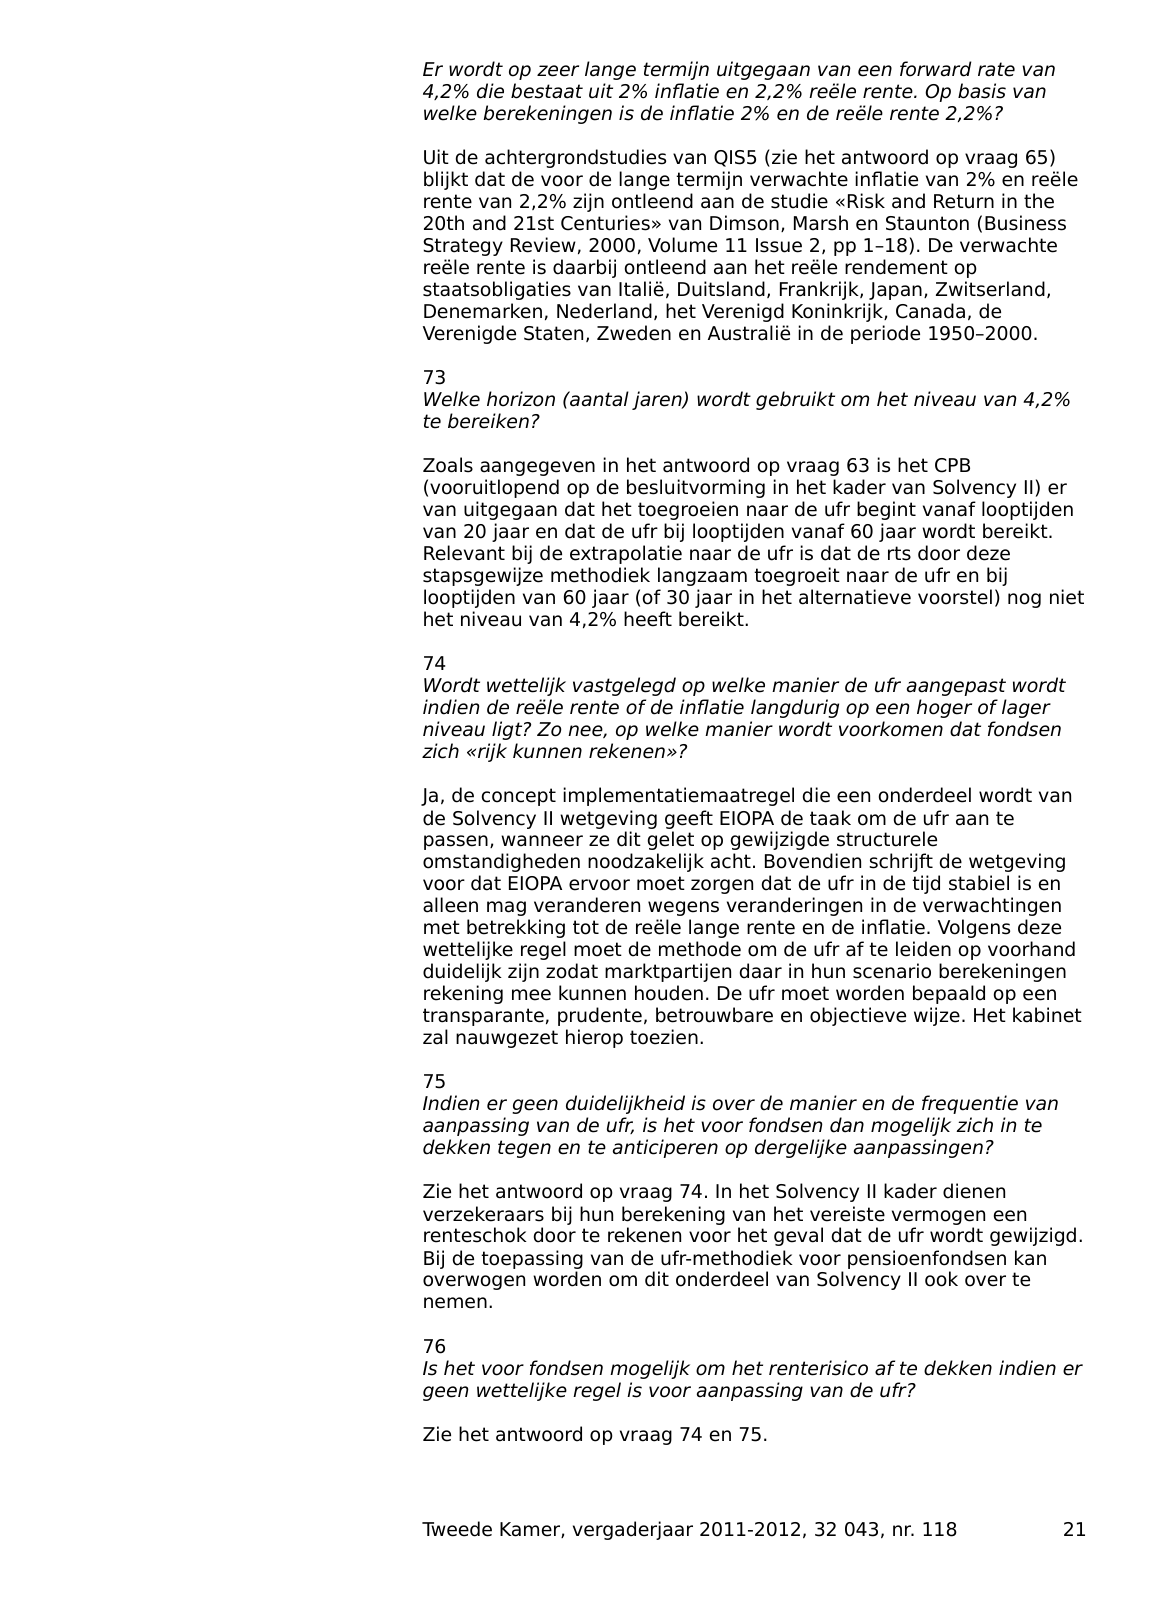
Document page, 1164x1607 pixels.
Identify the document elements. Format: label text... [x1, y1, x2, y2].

text Er wordt op zeer lange termijn uitgegaan van een forward rate van 4,2% die bestaat uit 2% inflatie en 2,2% reële rente. Op basis van welke berekeningen is de inflatie 2% en de reële rente 2,2%? [422, 59, 1087, 125]
text Is het voor fondsen mogelijk om het renterisico af te dekken indien er geen wettelijke regel is voor aanpassing van de ufr? [422, 1357, 1087, 1401]
text Ja, de concept implementatiemaatregel die een onderdeel wordt van de Solvency II wetgeving geeft EIOPA de taak om de ufr aan te passen, wanneer ze dit gelet op gewijzigde structurele omstandigheden noodzakelijk acht. Bovendien schrijft de wetgeving voor dat EIOPA ervoor moet zorgen dat de ufr in de tijd stabiel is en alleen mag veranderen wegens veranderingen in de verwachtingen met betrekking tot de reële lange rente en de inflatie. Volgens deze wettelijke regel moet de methode om de ufr af te leiden op voorhand duidelijk zijn zodat marktpartijen daar in hun scenario berekeningen rekening mee kunnen houden. De ufr moet worden bepaald op een transparante, prudente, betrouwbare en objectieve wijze. Het kabinet zal nauwgezet hierop toezien. [422, 785, 1087, 1049]
text Zoals aangegeven in het antwoord op vraag 63 is het CPB (vooruitlopend op de besluitvorming in het kader van Solvency II) er van uitgegaan dat het toegroeien naar de ufr begint vanaf looptijden van 20 jaar en dat de ufr bij looptijden vanaf 60 jaar wordt bereikt. Relevant bij de extrapolatie naar de ufr is dat de rts door deze stapsgewijze methodiek langzaam toegroeit naar de ufr en bij looptijden van 60 jaar (of 30 jaar in het alternatieve voorstel) nog niet het niveau van 4,2% heeft bereikt. [422, 455, 1087, 631]
text 76 [422, 1336, 1087, 1357]
text 75 [422, 1071, 1087, 1093]
text Wordt wettelijk vastgelegd op welke manier de ufr aangepast wordt indien de reële rente of de inflatie langdurig op een hoger of lager niveau ligt? Zo nee, op welke manier wordt voorkomen dat fondsen zich «rijk kunnen rekenen»? [422, 675, 1087, 763]
text 74 [422, 653, 1087, 675]
text Zie het antwoord op vraag 74 en 75. [422, 1424, 1087, 1446]
text Uit de achtergrondstudies van QIS5 (zie het antwoord op vraag 65) blijkt dat de voor de lange termijn verwachte inflatie van 2% en reële rente van 2,2% zijn ontleend aan de studie «Risk and Return in the 20th and 21st Centuries» van Dimson, Marsh en Staunton (Business Strategy Review, 2000, Volume 11 Issue 2, pp 1–18). De verwachte reële rente is daarbij ontleend aan het reële rendement op staatsobligaties van Italië, Duitsland, Frankrijk, Japan, Zwitserland, Denemarken, Nederland, het Verenigd Koninkrijk, Canada, de Verenigde Staten, Zweden en Australië in de periode 1950–2000. [422, 147, 1087, 345]
text Indien er geen duidelijkheid is over de manier en de frequentie van aanpassing van de ufr, is het voor fondsen dan mogelijk zich in te dekken tegen en te anticiperen op dergelijke aanpassingen? [422, 1093, 1087, 1159]
text 73 [422, 367, 1087, 389]
text Welke horizon (aantal jaren) wordt gebruikt om het niveau van 4,2% te bereiken? [422, 389, 1087, 433]
text Zie het antwoord op vraag 74. In het Solvency II kader dienen verzekeraars bij hun berekening van het vereiste vermogen een renteschok door te rekenen voor het geval dat de ufr wordt gewijzigd. Bij de toepassing van de ufr-methodiek voor pensioenfondsen kan overwogen worden om dit onderdeel van Solvency II ook over te nemen. [422, 1181, 1087, 1313]
